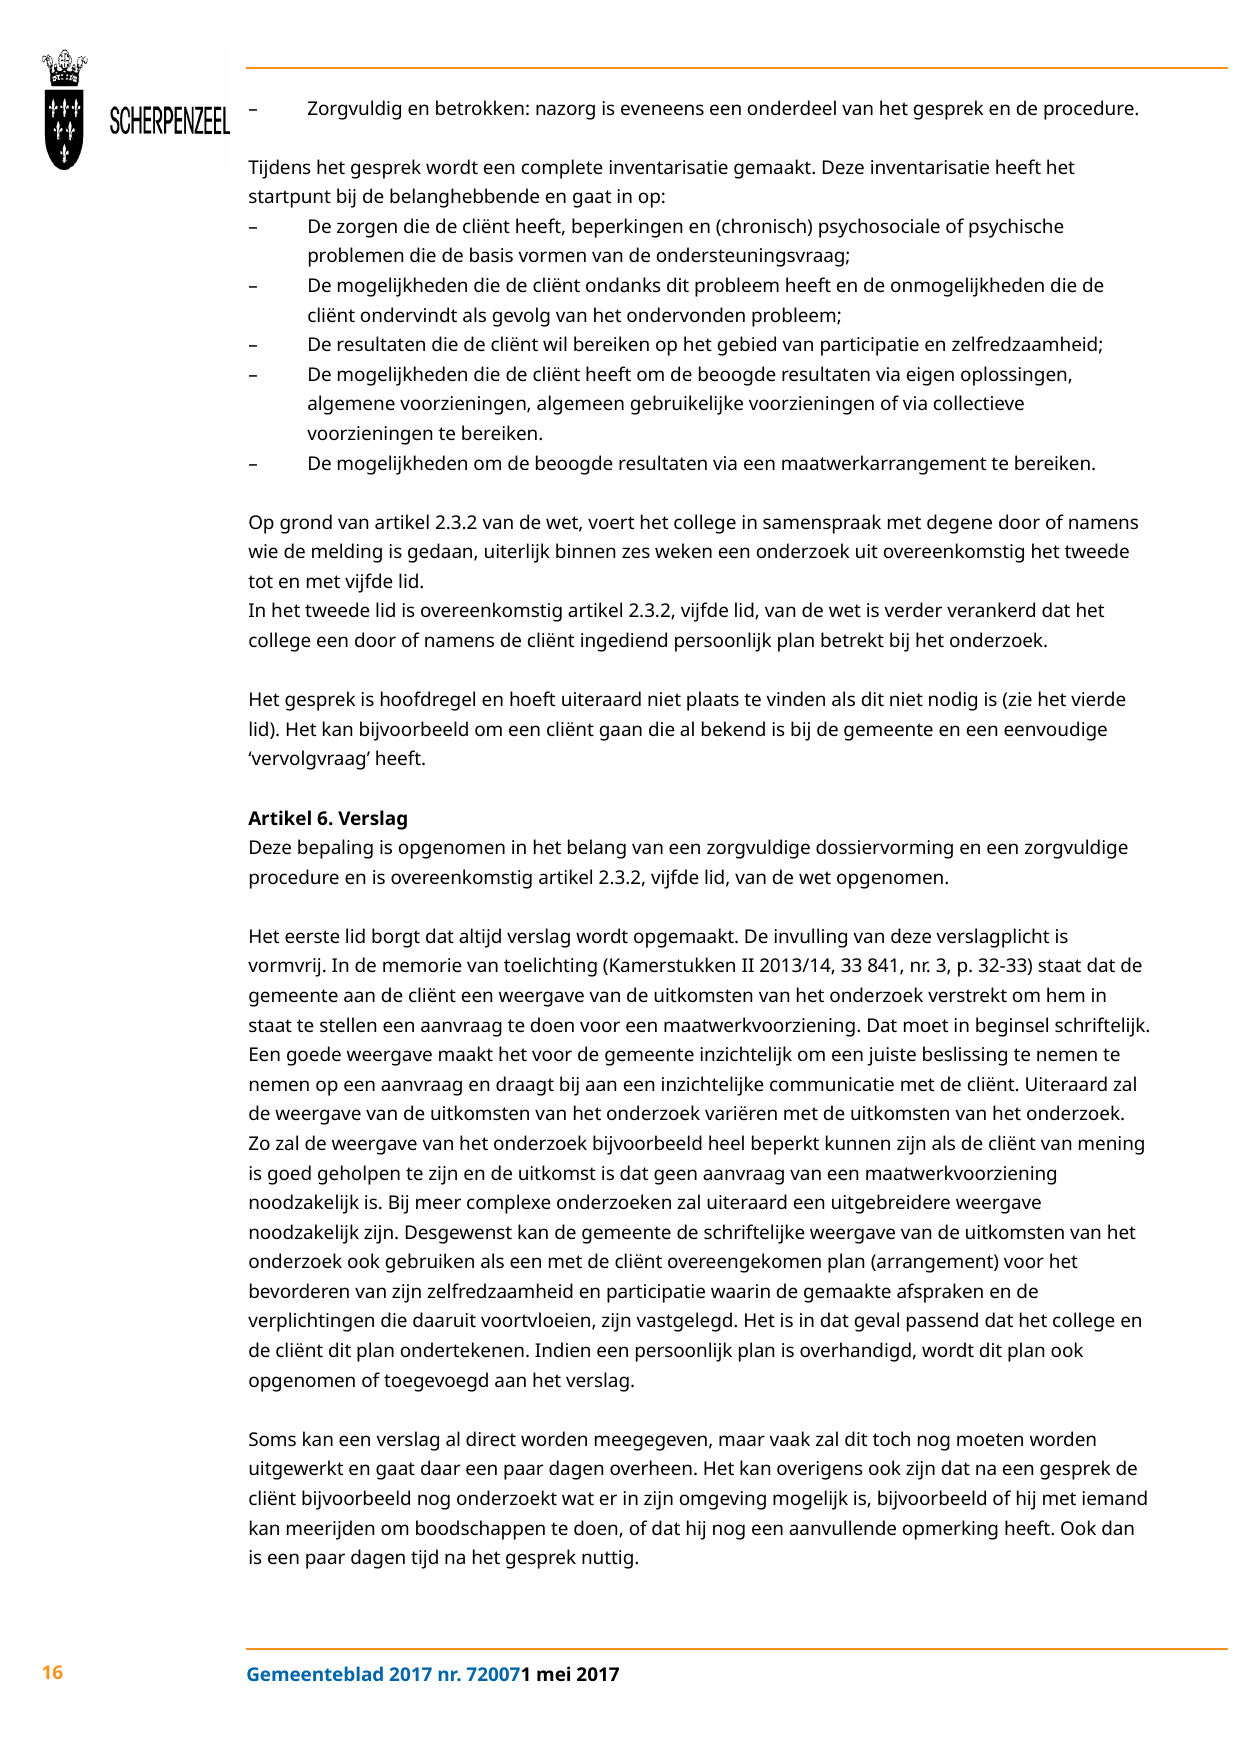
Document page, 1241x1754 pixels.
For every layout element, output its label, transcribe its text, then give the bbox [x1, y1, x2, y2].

text Het eerste lid borgt dat altijd verslag wordt opgemaakt. De invulling van deze verslagplicht is vormvrij. In de memorie van toelichting (Kamerstukken II 2013/14, 33 841, nr. 3, p. 32-33) staat dat de gemeente aan de cliënt een weergave van de uitkomsten van het onderzoek verstrekt om hem in staat te stellen een aanvraag te doen voor een maatwerkvoorziening. Dat moet in beginsel schriftelijk. Een goede weergave maakt het voor de gemeente inzichtelijk om een juiste beslissing te nemen te nemen op een aanvraag en draagt bij aan een inzichtelijke communicatie met de cliënt. Uiteraard zal de weergave van de uitkomsten van het onderzoek variëren met de uitkomsten van het onderzoek. Zo zal de weergave van het onderzoek bijvoorbeeld heel beperkt kunnen zijn als de cliënt van mening is goed geholpen te zijn en de uitkomst is dat geen aanvraag van een maatwerkvoorziening noodzakelijk is. Bij meer complexe onderzoeken zal uiteraard een uitgebreidere weergave noodzakelijk zijn. Desgewenst kan de gemeente de schriftelijke weergave van de uitkomsten van het onderzoek ook gebruiken als een met de cliënt overeengekomen plan (arrangement) voor het bevorderen van zijn zelfredzaamheid en participatie waarin de gemaakte afspraken en de verplichtingen die daaruit voortvloeien, zijn vastgelegd. Het is in dat geval passend dat het college en de cliënt dit plan ondertekenen. Indien een persoonlijk plan is overhandigd, wordt dit plan ook opgenomen of toegevoegd aan het verslag. [248, 923, 1152, 1393]
text Tijdens het gesprek wordt een complete inventarisatie gemaakt. Deze inventarisatie heeft het startpunt bij de belanghebbende en gaat in op: [248, 154, 1152, 209]
list Zorgvuldig en betrokken: nazorg is eveneens een onderdeel van het gesprek en de procedure. [248, 95, 1152, 121]
list De resultaten die de cliënt wil bereiken op het gebied van participatie en zelfredzaamheid; [248, 331, 1152, 357]
text Artikel 6. Verslag [248, 805, 1152, 831]
text Deze bepaling is opgenomen in het belang van een zorgvuldige dossiervorming en een zorgvuldige procedure en is overeenkomstig artikel 2.3.2, vijfde lid, van de wet opgenomen. [248, 834, 1152, 890]
picture [41, 47, 231, 172]
text Soms kan een verslag al direct worden meegegeven, maar vaak zal dit toch nog moeten worden uitgewerkt en gaat daar een paar dagen overheen. Het kan overigens ook zijn dat na een gesprek de cliënt bijvoorbeeld nog onderzoekt wat er in zijn omgeving mogelijk is, bijvoorbeeld of hij met iemand kan meerijden om boodschappen te doen, of dat hij nog een aanvullende opmerking heeft. Ook dan is een paar dagen tijd na het gesprek nuttig. [248, 1426, 1152, 1570]
list De mogelijkheden die de cliënt heeft om de beoogde resultaten via eigen oplossingen, algemene voorzieningen, algemeen gebruikelijke voorzieningen of via collectieve voorzieningen te bereiken. [248, 361, 1152, 446]
text Het gesprek is hoofdregel en hoeft uiteraard niet plaats te vinden als dit niet nodig is (zie het vierde lid). Het kan bijvoorbeeld om een cliënt gaan die al bekend is bij de gemeente en een eenvoudige ‘vervolgvraag’ heeft. [248, 686, 1152, 771]
text Op grond van artikel 2.3.2 van de wet, voert het college in samenspraak met degene door of namens wie de melding is gedaan, uiterlijk binnen zes weken een onderzoek uit overeenkomstig het tweede tot en met vijfde lid. [248, 509, 1152, 594]
list De mogelijkheden om de beoogde resultaten via een maatwerkarrangement te bereiken. [248, 450, 1152, 476]
text In het tweede lid is overeenkomstig artikel 2.3.2, vijfde lid, van de wet is verder verankerd dat het college een door of namens de cliënt ingediend persoonlijk plan betrekt bij het onderzoek. [248, 598, 1152, 653]
list De zorgen die de cliënt heeft, beperkingen en (chronisch) psychosociale of psychische problemen die de basis vormen van de ondersteuningsvraag; [248, 213, 1152, 268]
list De mogelijkheden die de cliënt ondanks dit probleem heeft en de onmogelijkheden die de cliënt ondervindt als gevolg van het ondervonden probleem; [248, 272, 1152, 328]
